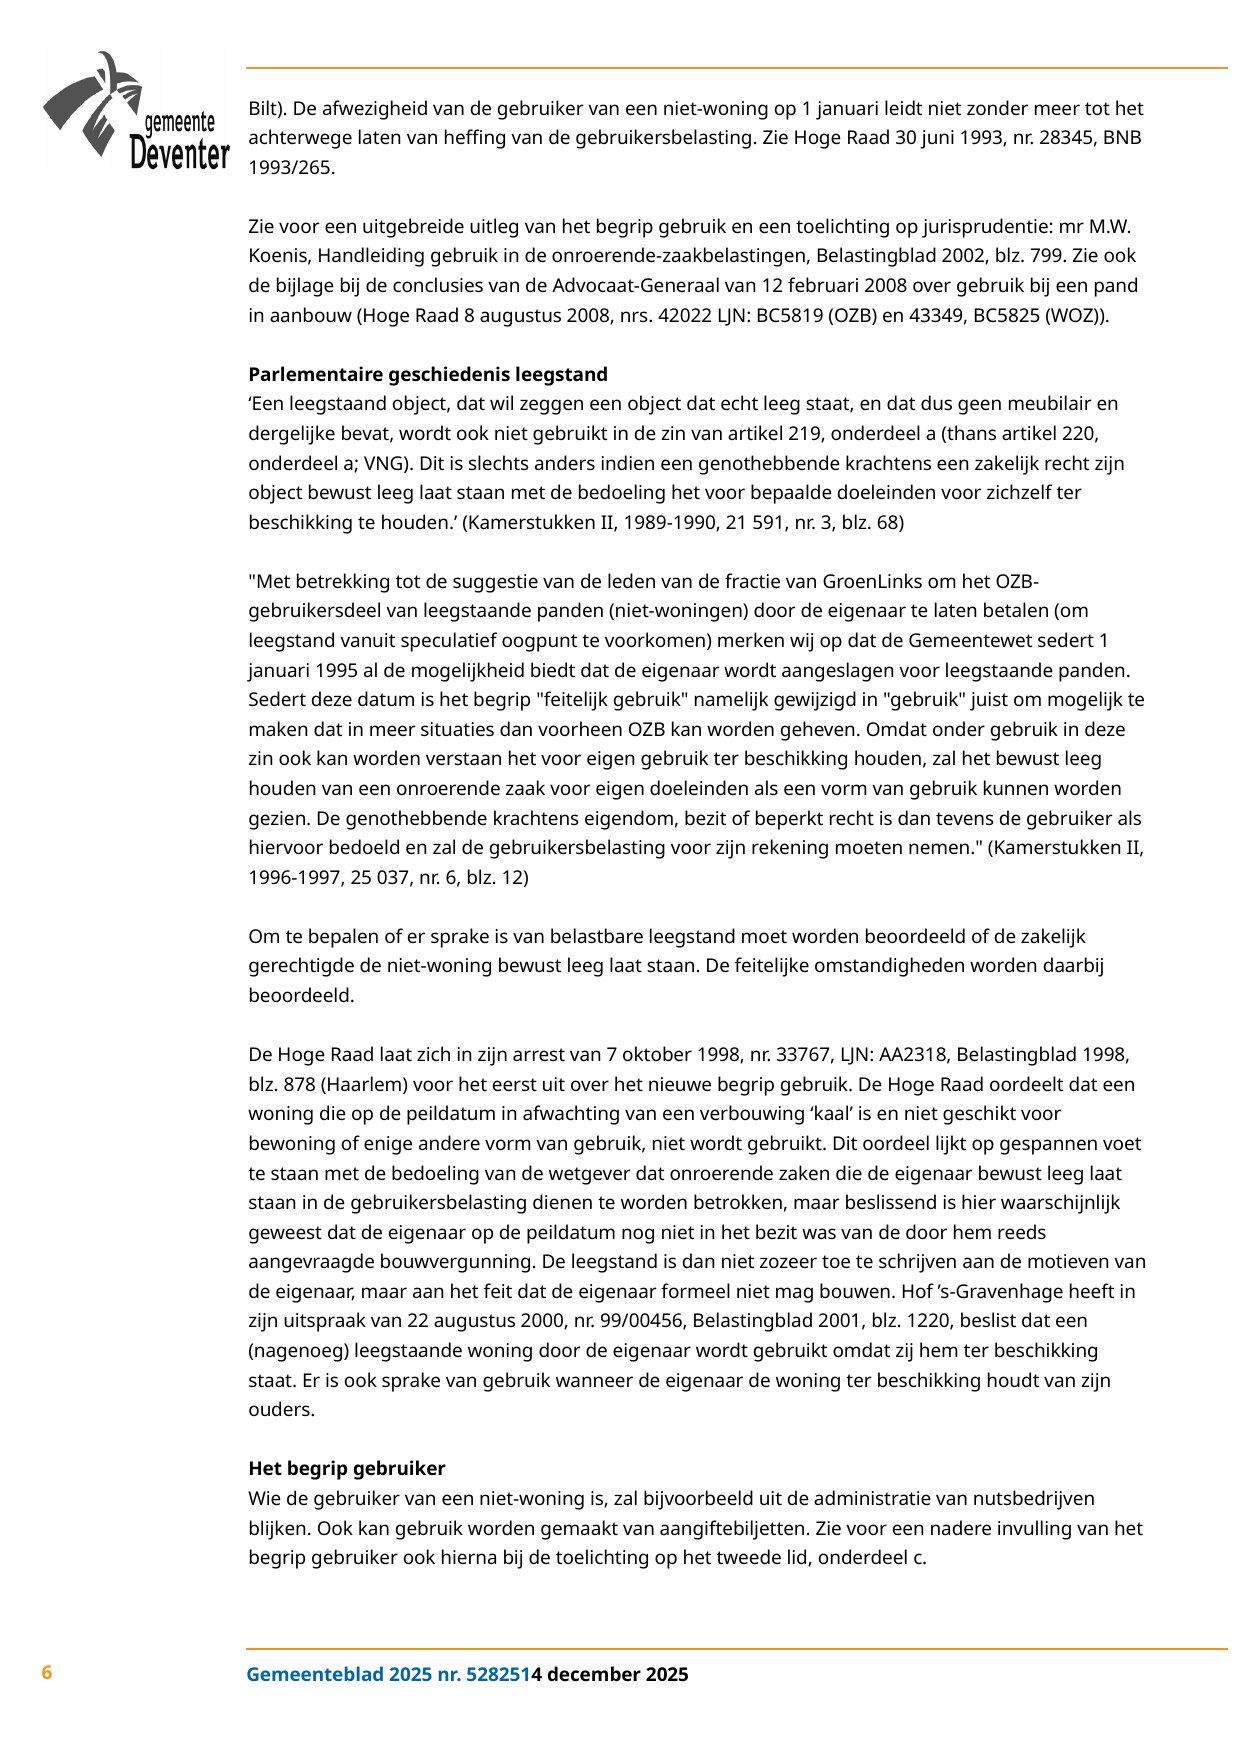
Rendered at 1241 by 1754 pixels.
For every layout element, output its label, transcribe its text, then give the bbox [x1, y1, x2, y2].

text Parlementaire geschiedenis leegstand [248, 361, 1152, 387]
text "Met betrekking tot de suggestie van de leden van de fractie van GroenLinks om het OZB-gebruikersdeel van leegstaande panden (niet-woningen) door de eigenaar te laten betalen (om leegstand vanuit speculatief oogpunt te voorkomen) merken wij op dat de Gemeentewet sedert 1 januari 1995 al de mogelijkheid biedt dat de eigenaar wordt aangeslagen voor leegstaande panden. Sedert deze datum is het begrip "feitelijk gebruik" namelijk gewijzigd in "gebruik" juist om mogelijk te maken dat in meer situaties dan voorheen OZB kan worden geheven. Omdat onder gebruik in deze zin ook kan worden verstaan het voor eigen gebruik ter beschikking houden, zal het bewust leeg houden van een onroerende zaak voor eigen doeleinden als een vorm van gebruik kunnen worden gezien. De genothebbende krachtens eigendom, bezit of beperkt recht is dan tevens de gebruiker als hiervoor bedoeld en zal de gebruikersbelasting voor zijn rekening moeten nemen." (Kamerstukken II, 1996-1997, 25 037, nr. 6, blz. 12) [248, 568, 1152, 890]
text Zie voor een uitgebreide uitleg van het begrip gebruik en een toelichting op jurisprudentie: mr M.W. Koenis, Handleiding gebruik in de onroerende-zaakbelastingen, Belastingblad 2002, blz. 799. Zie ook de bijlage bij de conclusies van de Advocaat-Generaal van 12 februari 2008 over gebruik bij een pand in aanbouw (Hoge Raad 8 augustus 2008, nrs. 42022 LJN: BC5819 (OZB) en 43349, BC5825 (WOZ)). [248, 213, 1152, 328]
text Bilt). De afwezigheid van de gebruiker van een niet-woning op 1 januari leidt niet zonder meer tot het achterwege laten van heffing van de gebruikersbelasting. Zie Hoge Raad 30 juni 1993, nr. 28345, BNB 1993/265. [248, 95, 1152, 180]
text Wie de gebruiker van een niet-woning is, zal bijvoorbeeld uit de administratie van nutsbedrijven blijken. Ook kan gebruik worden gemaakt van aangiftebiljetten. Zie voor een nadere invulling van het begrip gebruiker ook hierna bij de toelichting op het tweede lid, onderdeel c. [248, 1485, 1152, 1570]
text Het begrip gebruiker [248, 1456, 1152, 1481]
text ‘Een leegstaand object, dat wil zeggen een object dat echt leeg staat, en dat dus geen meubilair en dergelijke bevat, wordt ook niet gebruikt in de zin van artikel 219, onderdeel a (thans artikel 220, onderdeel a; VNG). Dit is slechts anders indien een genothebbende krachtens een zakelijk recht zijn object bewust leeg laat staan met de bedoeling het voor bepaalde doeleinden voor zichzelf ter beschikking te houden.’ (Kamerstukken II, 1989-1990, 21 591, nr. 3, blz. 68) [248, 391, 1152, 535]
text De Hoge Raad laat zich in zijn arrest van 7 oktober 1998, nr. 33767, LJN: AA2318, Belastingblad 1998, blz. 878 (Haarlem) voor het eerst uit over het nieuwe begrip gebruik. De Hoge Raad oordeelt dat een woning die op de peildatum in afwachting van een verbouwing ‘kaal’ is en niet geschikt voor bewoning of enige andere vorm van gebruik, niet wordt gebruikt. Dit oordeel lijkt op gespannen voet te staan met de bedoeling van de wetgever dat onroerende zaken die de eigenaar bewust leeg laat staan in de gebruikersbelasting dienen te worden betrokken, maar beslissend is hier waarschijnlijk geweest dat de eigenaar op de peildatum nog niet in het bezit was van de door hem reeds aangevraagde bouwvergunning. De leegstand is dan niet zozeer toe te schrijven aan de motieven van de eigenaar, maar aan het feit dat de eigenaar formeel niet mag bouwen. Hof ’s-Gravenhage heeft in zijn uitspraak van 22 augustus 2000, nr. 99/00456, Belastingblad 2001, blz. 1220, beslist dat een (nagenoeg) leegstaande woning door de eigenaar wordt gebruikt omdat zij hem ter beschikking staat. Er is ook sprake van gebruik wanneer de eigenaar de woning ter beschikking houdt van zijn ouders. [248, 1041, 1152, 1422]
picture [41, 47, 231, 172]
text Om te bepalen of er sprake is van belastbare leegstand moet worden beoordeeld of de zakelijk gerechtigde de niet-woning bewust leeg laat staan. De feitelijke omstandigheden worden daarbij beoordeeld. [248, 923, 1152, 1008]
